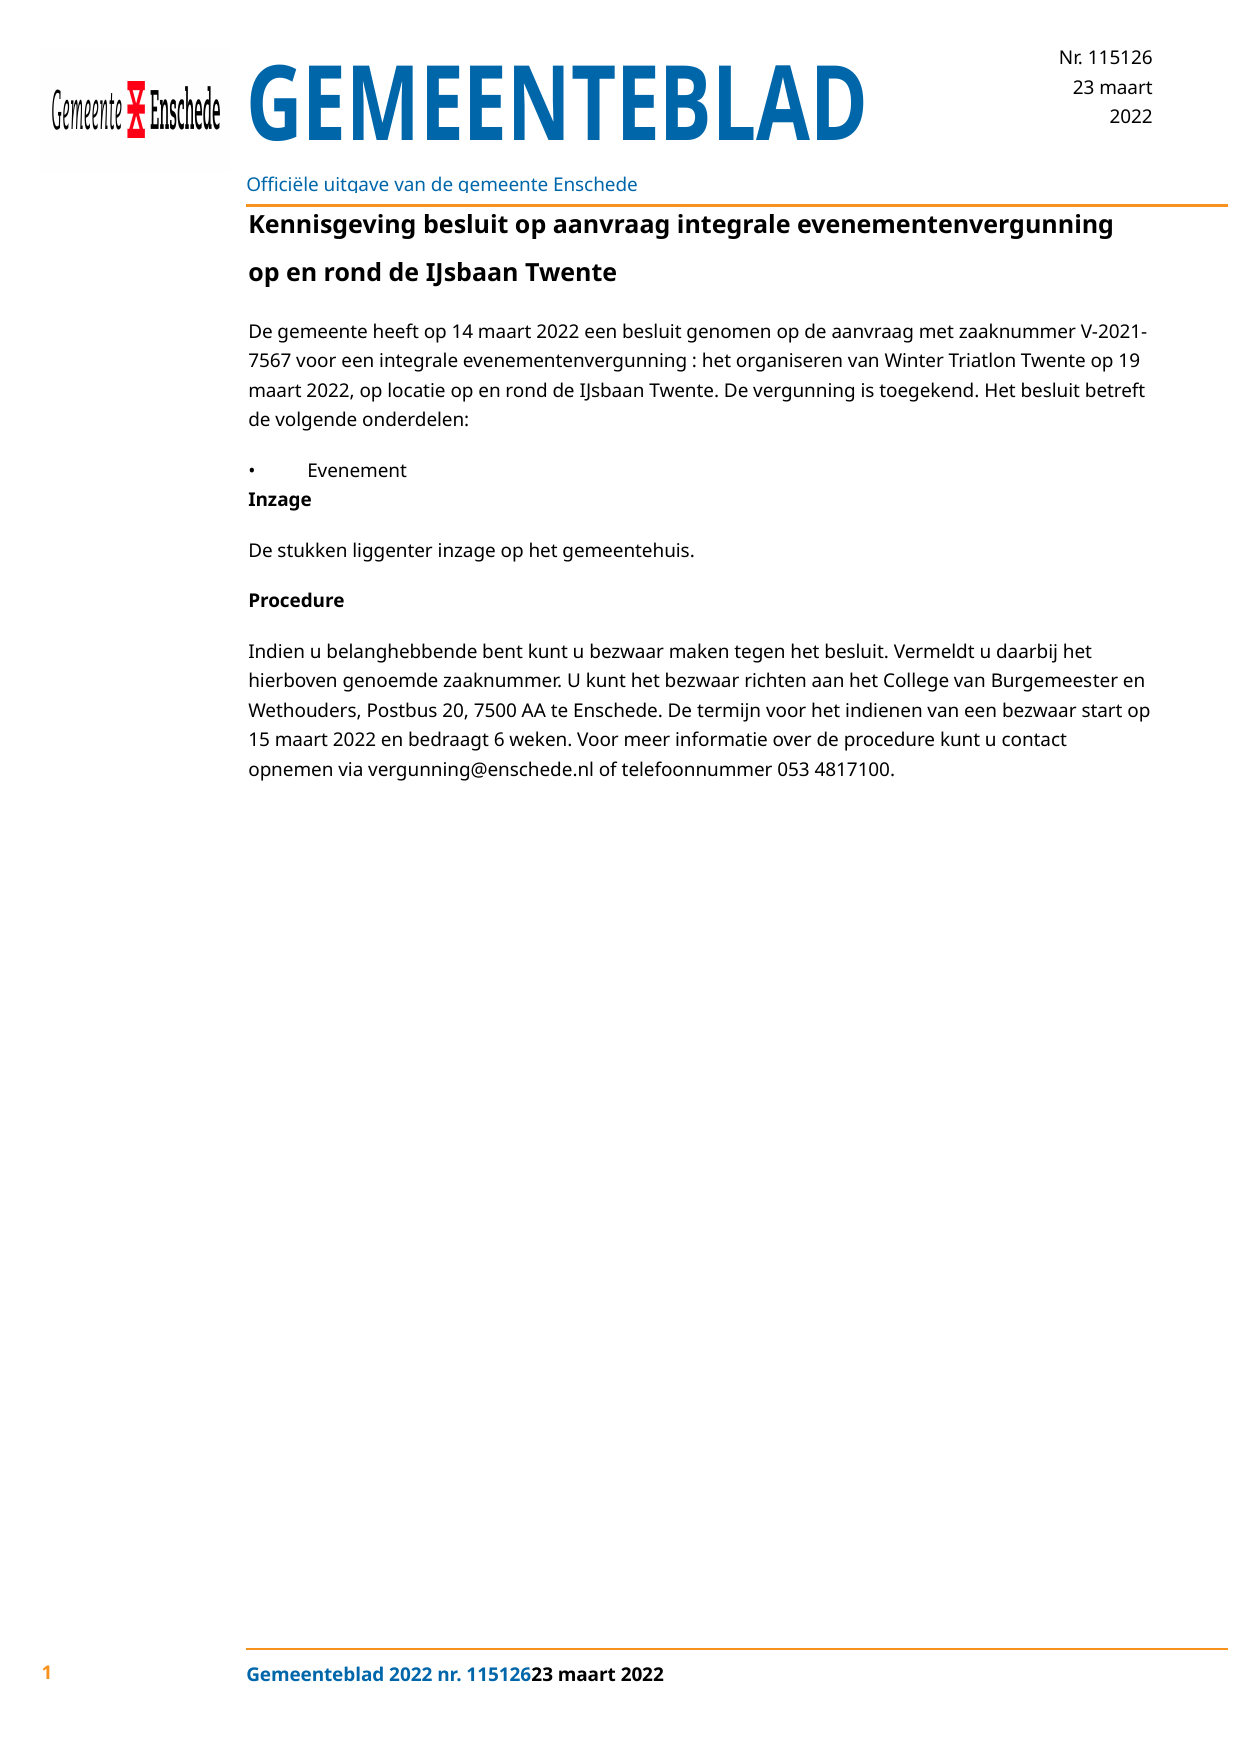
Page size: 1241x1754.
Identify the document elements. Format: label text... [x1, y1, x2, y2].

text De gemeente heeft op 14 maart 2022 een besluit genomen op de aanvraag met zaaknummer V-2021-7567 voor een integrale evenementenvergunning : het organiseren van Winter Triatlon Twente op 19 maart 2022, op locatie op en rond de IJsbaan Twente. De vergunning is toegekend. Het besluit betreft de volgende onderdelen: [248, 318, 1152, 432]
text Indien u belanghebbende bent kunt u bezwaar maken tegen het besluit. Vermeldt u daarbij het hierboven genoemde zaaknummer. U kunt het bezwaar richten aan het College van Burgemees­ter en Wethouders, Postbus 20, 7500 AA te Enschede. De termijn voor het indienen van een bezwaar start op 15 maart 2022 en bedraagt 6 weken. Voor meer informatie over de procedure kunt u contact opnemen via vergunning@enschede.nl of telefoonnummer 053 4817100. [248, 638, 1152, 782]
text Inzage [248, 487, 1152, 512]
text Kennisgeving besluit op aanvraag integrale evenementenvergunning op en rond de IJsbaan Twente [248, 207, 1152, 288]
text De stukken liggenter inzage op het gemeentehuis. [248, 537, 1152, 563]
text Procedure [248, 587, 1152, 613]
picture [41, 47, 231, 172]
list Evenement [248, 457, 1152, 483]
